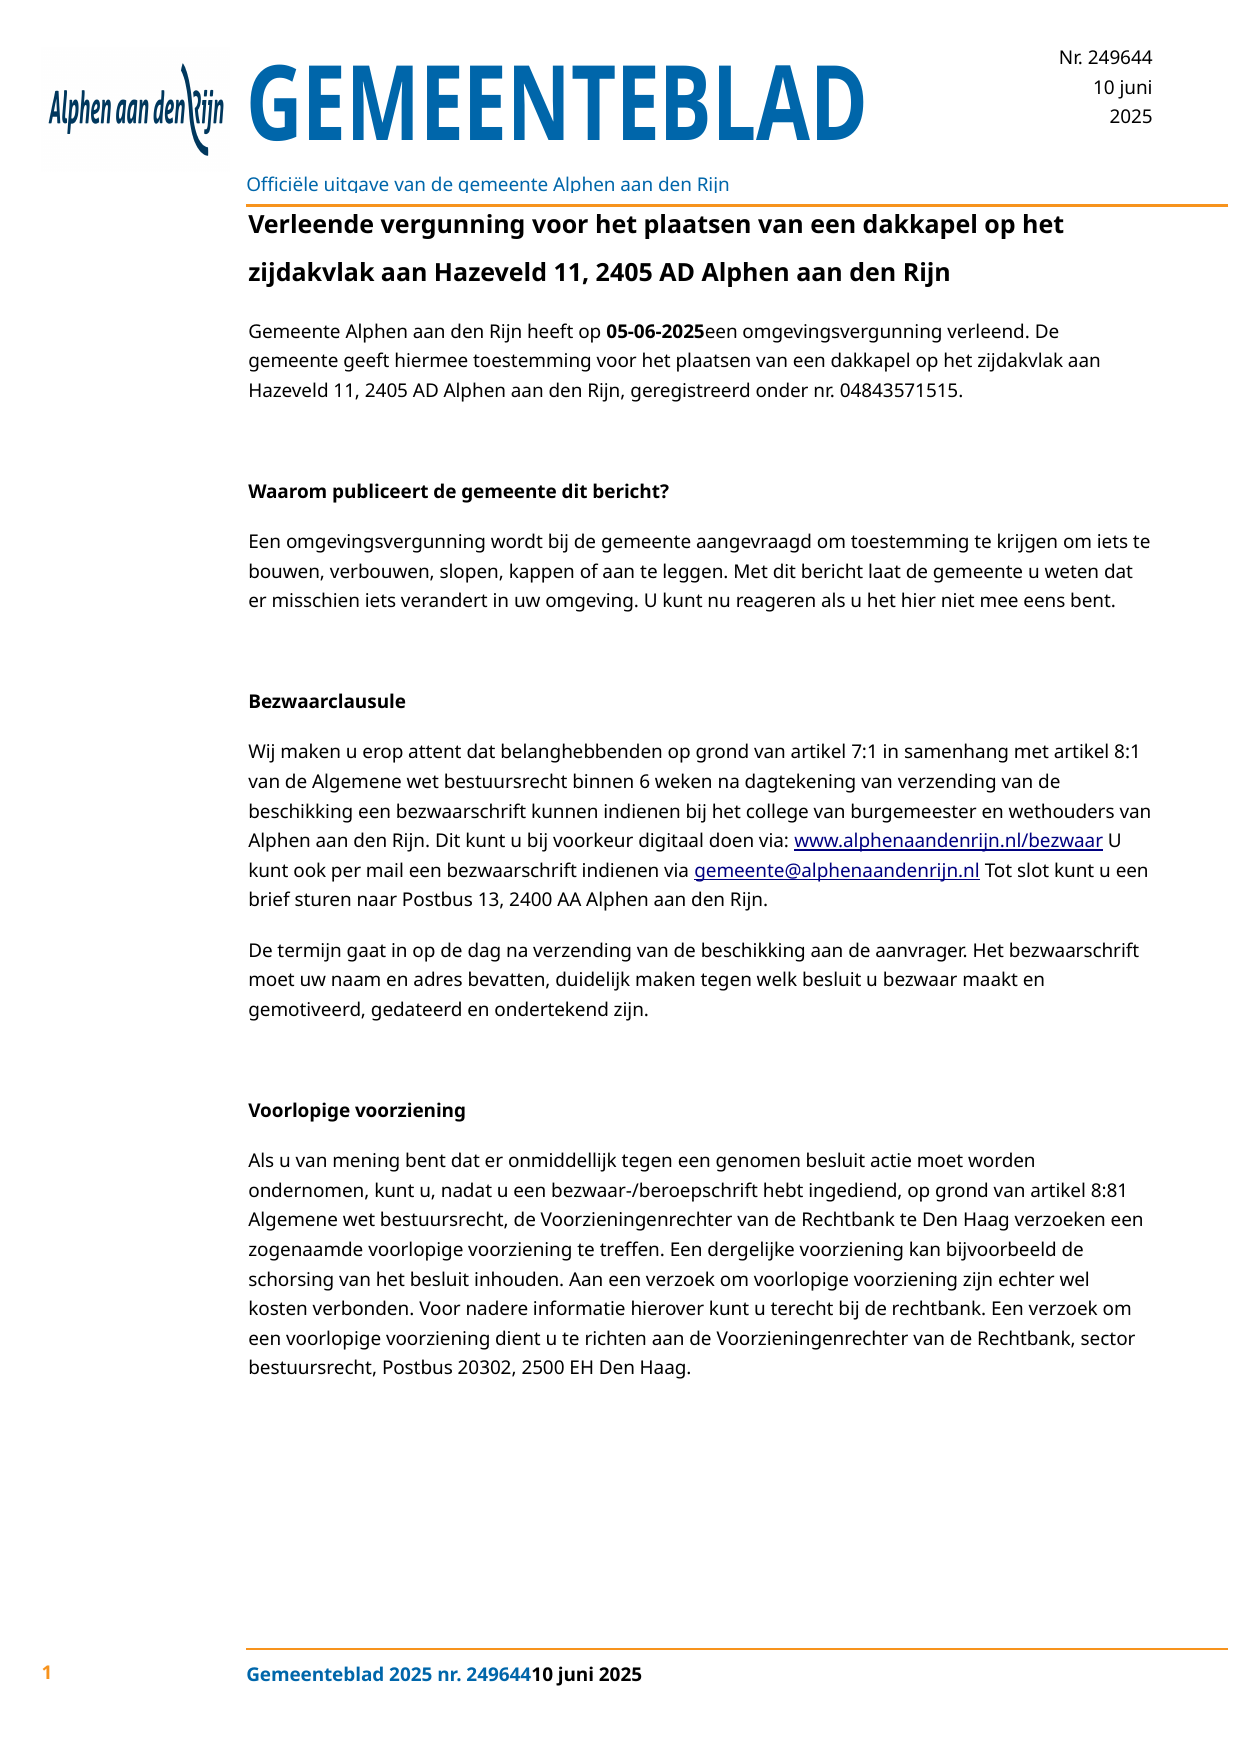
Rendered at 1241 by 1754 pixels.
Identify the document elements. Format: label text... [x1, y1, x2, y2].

picture [41, 47, 231, 172]
text Voorlopige voorziening [248, 1097, 1152, 1123]
text Als u van mening bent dat er onmiddellijk tegen een genomen besluit actie moet worden ondernomen, kunt u, nadat u een bezwaar-/beroepschrift hebt ingediend, op grond van artikel 8:81 Algemene wet bestuursrecht, de Voorzieningenrechter van de Rechtbank te Den Haag verzoeken een zogenaamde voorlopige voorziening te treffen. Een dergelijke voorziening kan bijvoorbeeld de schorsing van het besluit inhouden. Aan een verzoek om voorlopige voorziening zijn echter wel kosten verbonden. Voor nadere informatie hierover kunt u terecht bij de rechtbank. Een verzoek om een voorlopige voorziening dient u te richten aan de Voorzieningenrechter van de Rechtbank, sector bestuursrecht, Postbus 20302, 2500 EH Den Haag. [248, 1147, 1152, 1380]
text Verleende vergunning voor het plaatsen van een dakkapel op het zijdakvlak aan Hazeveld 11, 2405 AD Alphen aan den Rijn [248, 207, 1152, 288]
text Gemeente Alphen aan den Rijn heeft op 05-06-2025een omgevingsvergunning verleend. De gemeente geeft hiermee toestemming voor het plaatsen van een dakkapel op het zijdakvlak aan Hazeveld 11, 2405 AD Alphen aan den Rijn, geregistreerd onder nr. 04843571515. [248, 318, 1152, 403]
text Wij maken u erop attent dat belanghebbenden op grond van artikel 7:1 in samenhang met artikel 8:1 van de Algemene wet bestuursrecht binnen 6 weken na dagtekening van verzending van de beschikking een bezwaarschrift kunnen indienen bij het college van burgemeester en wethouders van Alphen aan den Rijn. Dit kunt u bij voorkeur digitaal doen via: www.alphenaandenrijn.nl/bezwaar U kunt ook per mail een bezwaarschrift indienen via gemeente@alphenaandenrijn.nl Tot slot kunt u een brief sturen naar Postbus 13, 2400 AA Alphen aan den Rijn. [248, 739, 1152, 912]
text De termijn gaat in op de dag na verzending van de beschikking aan de aanvrager. Het bezwaarschrift moet uw naam en adres bevatten, duidelijk maken tegen welk besluit u bezwaar maakt en gemotiveerd, gedateerd en ondertekend zijn. [248, 937, 1152, 1022]
text Waarom publiceert de gemeente dit bericht? [248, 478, 1152, 504]
text Bezwaarclausule [248, 688, 1152, 714]
text Een omgevingsvergunning wordt bij de gemeente aangevraagd om toestemming te krijgen om iets te bouwen, verbouwen, slopen, kappen of aan te leggen. Met dit bericht laat de gemeente u weten dat er misschien iets verandert in uw omgeving. U kunt nu reageren als u het hier niet mee eens bent. [248, 528, 1152, 613]
